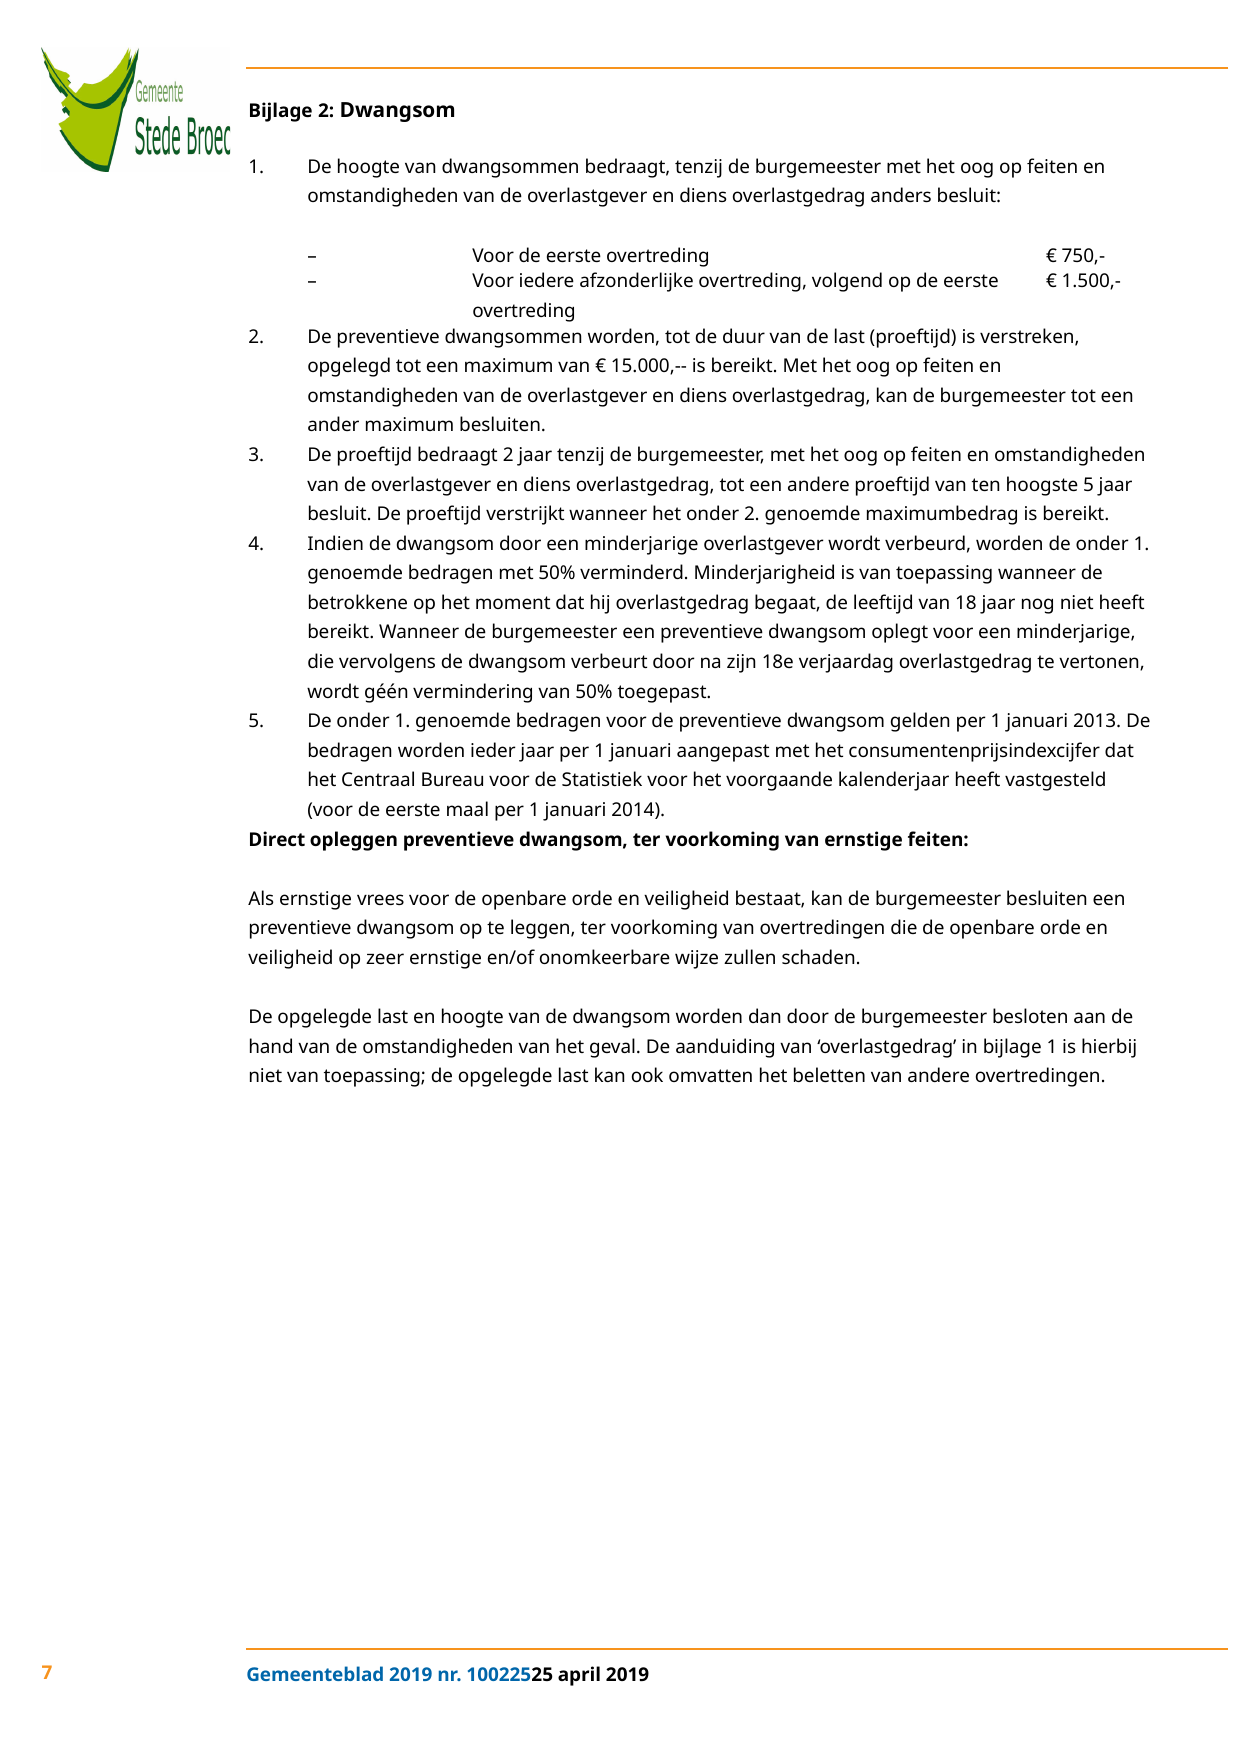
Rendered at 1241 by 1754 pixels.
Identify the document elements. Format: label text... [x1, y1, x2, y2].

table_header € 750,- [1046, 242, 1211, 267]
table_cell – [307, 268, 472, 323]
text Direct opleggen preventieve dwangsom, ter voorkoming van ernstige feiten: [248, 826, 1152, 852]
table_header Voor de eerste overtreding [472, 242, 1046, 267]
table_cell Voor iedere afzonderlijke overtreding, volgend op de eerste overtreding [472, 268, 1046, 323]
picture [41, 47, 231, 172]
table_header – [307, 242, 472, 267]
list Indien de dwangsom door een minderjarige overlastgever wordt verbeurd, worden de onder 1. genoemde bedragen met 50% verminderd. Minderjarigheid is van toepassing wanneer de betrokkene op het moment dat hij overlastgedrag begaat, de leeftijd van 18 jaar nog niet heeft bereikt. Wanneer de burgemeester een preventieve dwangsom oplegt voor een minderjarige, die vervolgens de dwangsom verbeurt door na zijn 18e verjaardag overlastgedrag te vertonen, wordt géén vermindering van 50% toegepast. [248, 530, 1152, 704]
list De preventieve dwangsommen worden, tot de duur van de last (proeftijd) is verstreken, opgelegd tot een maximum van € 15.000,-- is bereikt. Met het oog op feiten en omstandigheden van de overlastgever en diens overlastgedrag, kan de burgemeester tot een ander maximum besluiten. [248, 323, 1152, 437]
list De hoogte van dwangsommen bedraagt, tenzij de burgemeester met het oog op feiten en omstandigheden van de overlastgever en diens overlastgedrag anders besluit: [248, 153, 1152, 208]
list De proeftijd bedraagt 2 jaar tenzij de burgemeester, met het oog op feiten en omstandigheden van de overlastgever en diens overlastgedrag, tot een andere proeftijd van ten hoogste 5 jaar besluit. De proeftijd verstrijkt wanneer het onder 2. genoemde maximumbedrag is bereikt. [248, 441, 1152, 526]
text De opgelegde last en hoogte van de dwangsom worden dan door de burgemeester besloten aan de hand van de omstandigheden van het geval. De aanduiding van ‘overlastgedrag’ in bijlage 1 is hierbij niet van toepassing; de opgelegde last kan ook omvatten het beletten van andere overtredingen. [248, 1003, 1152, 1088]
text Bijlage 2: Dwangsom [248, 95, 1152, 123]
text Als ernstige vrees voor de openbare orde en veiligheid bestaat, kan de burgemeester besluiten een preventieve dwangsom op te leggen, ter voorkoming van overtredingen die de openbare orde en veiligheid op zeer ernstige en/of onomkeerbare wijze zullen schaden. [248, 885, 1152, 970]
list De onder 1. genoemde bedragen voor de preventieve dwangsom gelden per 1 januari 2013. De bedragen worden ieder jaar per 1 januari aangepast met het consumentenprijsindexcijfer dat het Centraal Bureau voor de Statistiek voor het voorgaande kalenderjaar heeft vastgesteld (voor de eerste maal per 1 januari 2014). [248, 707, 1152, 822]
table_cell € 1.500,- [1046, 268, 1211, 323]
